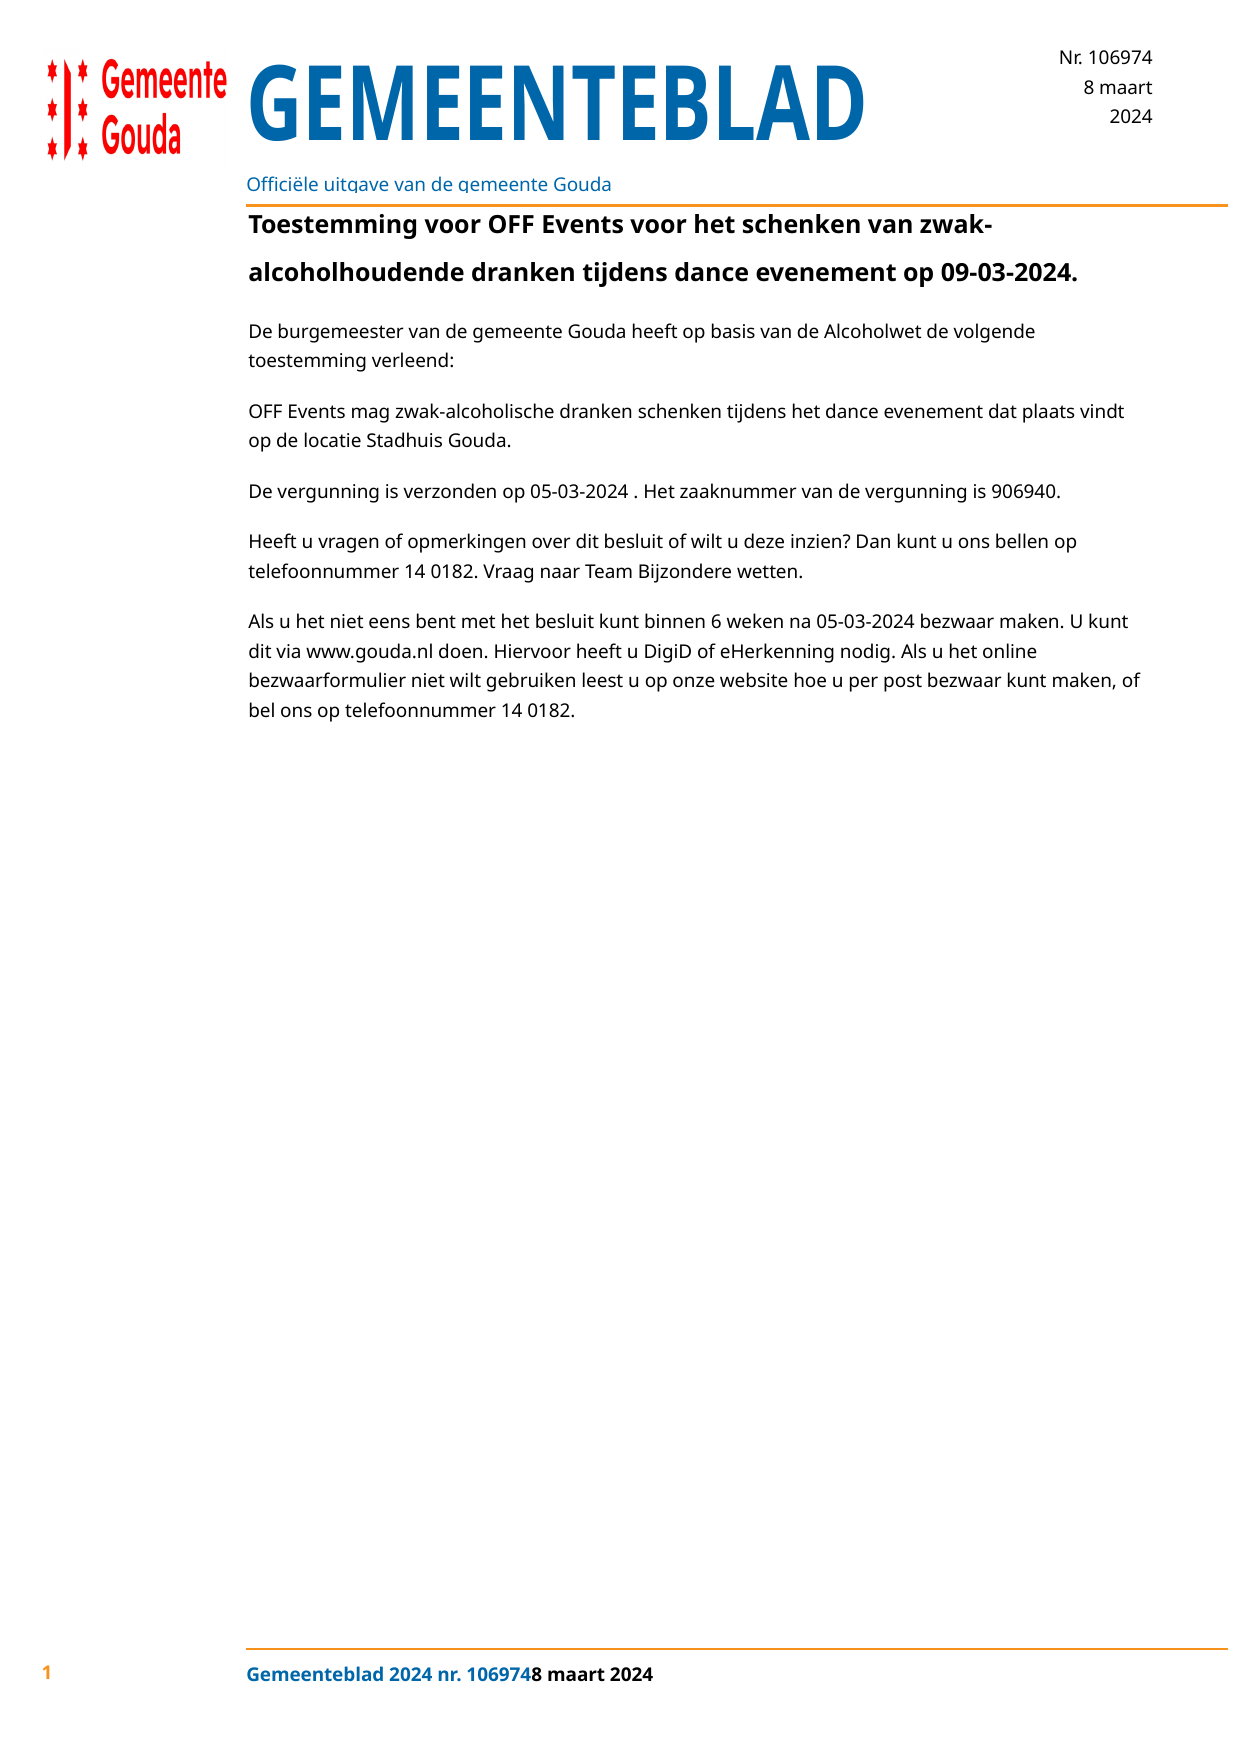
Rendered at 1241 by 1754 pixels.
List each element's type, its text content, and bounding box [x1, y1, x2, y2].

text De vergunning is verzonden op 05-03-2024 . Het zaaknummer van de vergunning is 906940. [248, 478, 1152, 504]
text Toestemming voor OFF Events voor het schenken van zwak-alcoholhoudende dranken tijdens dance evenement op 09-03-2024. [248, 207, 1152, 288]
text OFF Events mag zwak-alcoholische dranken schenken tijdens het dance evenement dat plaats vindt op de locatie Stadhuis Gouda. [248, 398, 1152, 453]
text Als u het niet eens bent met het besluit kunt binnen 6 weken na 05-03-2024 bezwaar maken. U kunt dit via www.gouda.nl doen. Hiervoor heeft u DigiD of eHerkenning nodig. Als u het online bezwaarformulier niet wilt gebruiken leest u op onze website hoe u per post bezwaar kunt maken, of bel ons op telefoonnummer 14 0182. [248, 608, 1152, 723]
text De burgemeester van de gemeente Gouda heeft op basis van de Alcoholwet de volgende toestemming verleend: [248, 318, 1152, 373]
picture [41, 47, 231, 172]
text Heeft u vragen of opmerkingen over dit besluit of wilt u deze inzien? Dan kunt u ons bellen op telefoonnummer 14 0182. Vraag naar Team Bijzondere wetten. [248, 528, 1152, 584]
